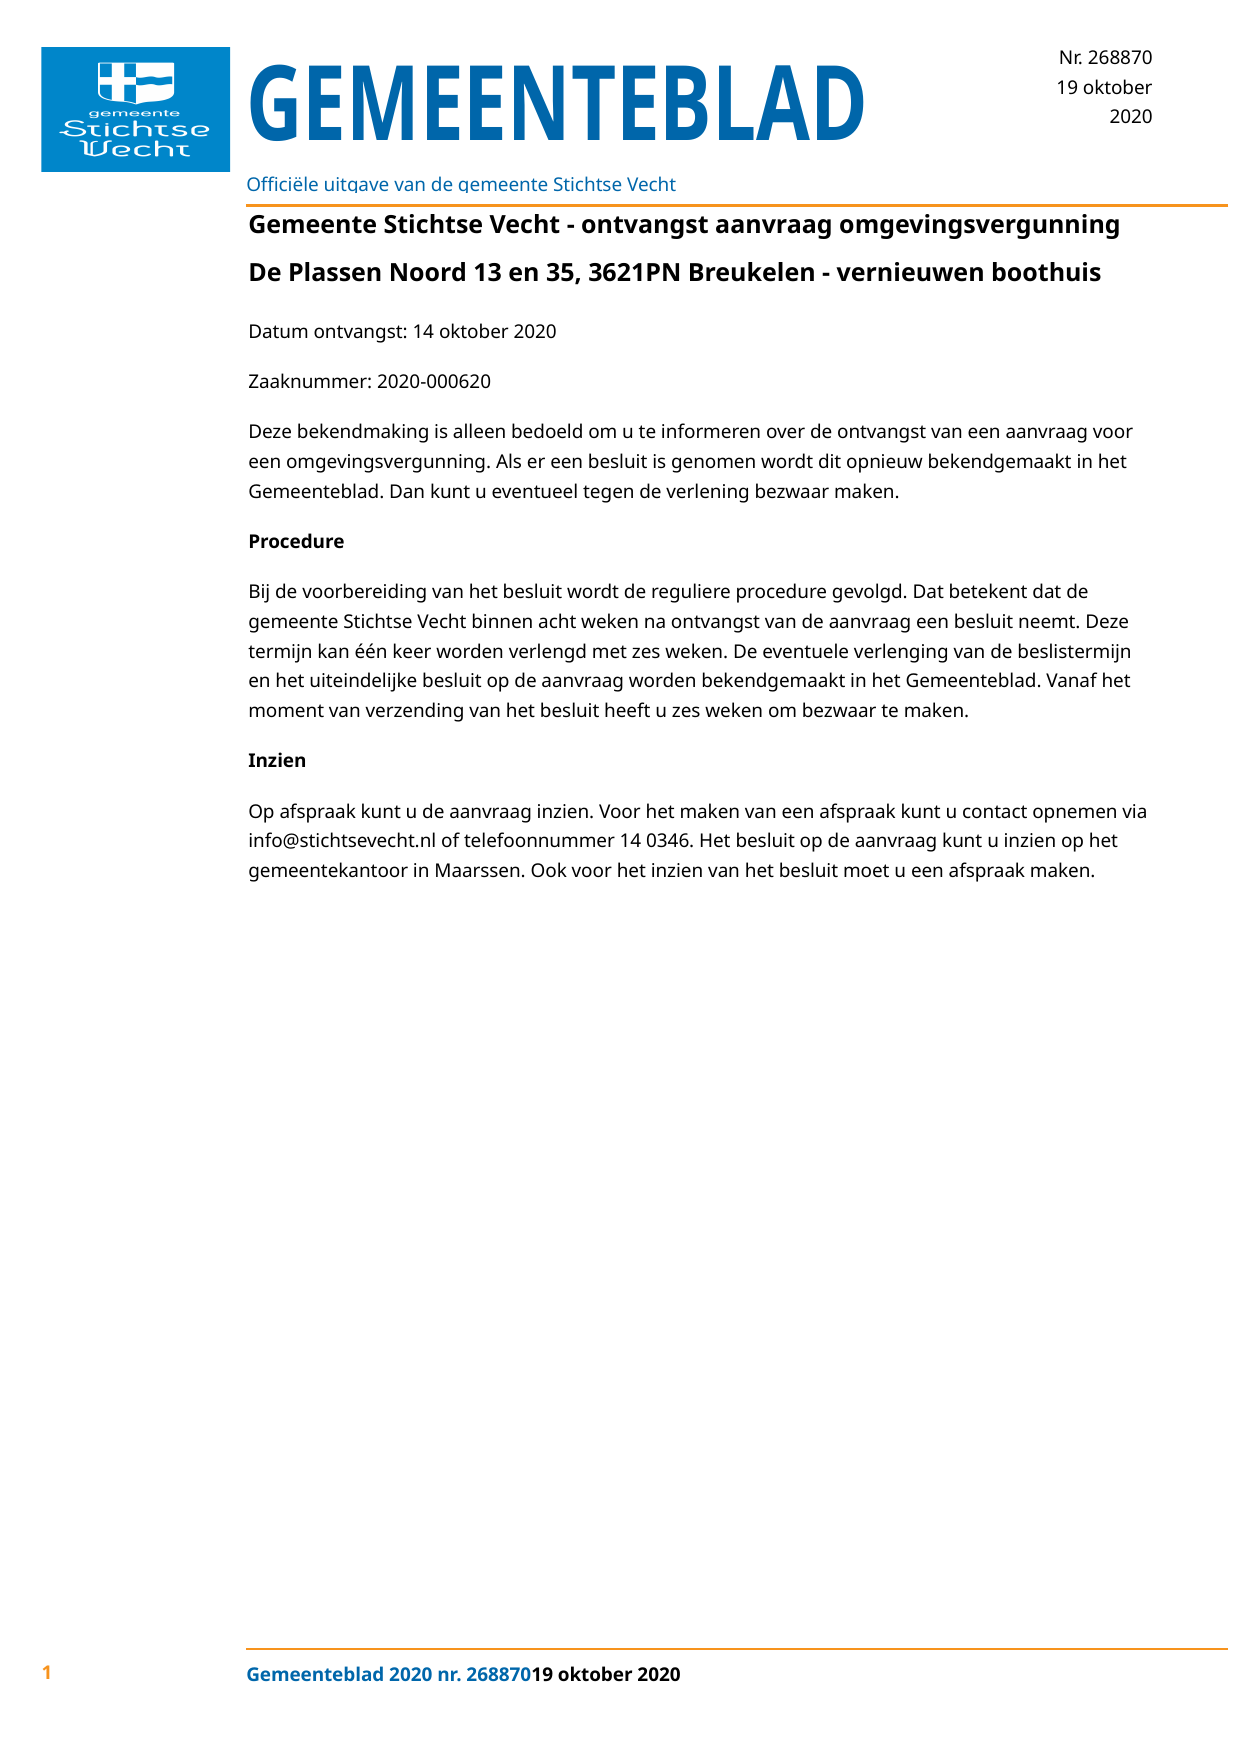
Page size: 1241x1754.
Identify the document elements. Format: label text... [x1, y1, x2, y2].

text Gemeente Stichtse Vecht - ontvangst aanvraag omgevingsvergunning De Plassen Noord 13 en 35, 3621PN Breukelen - vernieuwen boothuis [248, 207, 1152, 288]
picture [99, 63, 135, 101]
text Inzien [248, 747, 1152, 773]
picture [137, 63, 174, 103]
text Zaaknummer: 2020-000620 [248, 368, 1152, 394]
text Datum ontvangst: 14 oktober 2020 [248, 318, 1152, 344]
text Procedure [248, 528, 1152, 554]
text Deze bekendmaking is alleen bedoeld om u te informeren over de ontvangst van een aanvraag voor een omgevingsvergunning. Als er een besluit is genomen wordt dit opnieuw bekendgemaakt in het Gemeenteblad. Dan kunt u eventueel tegen de verlening bezwaar maken. [248, 419, 1152, 504]
text Op afspraak kunt u de aanvraag inzien. Voor het maken van een afspraak kunt u contact opnemen via info@stichtsevecht.nl of telefoonnummer 14 0346. Het besluit op de aanvraag kunt u inzien op het gemeentekantoor in Maarssen. Ook voor het inzien van het besluit moet u een afspraak maken. [248, 798, 1152, 883]
text Bij de voorbereiding van het besluit wordt de reguliere procedure gevolgd. Dat betekent dat de gemeente Stichtse Vecht binnen acht weken na ontvangst van de aanvraag een besluit neemt. Deze termijn kan één keer worden verlengd met zes weken. De eventuele verlenging van de beslistermijn en het uiteindelijke besluit op de aanvraag worden bekendgemaakt in het Gemeenteblad. Vanaf het moment van verzending van het besluit heeft u zes weken om bezwaar te maken. [248, 579, 1152, 723]
